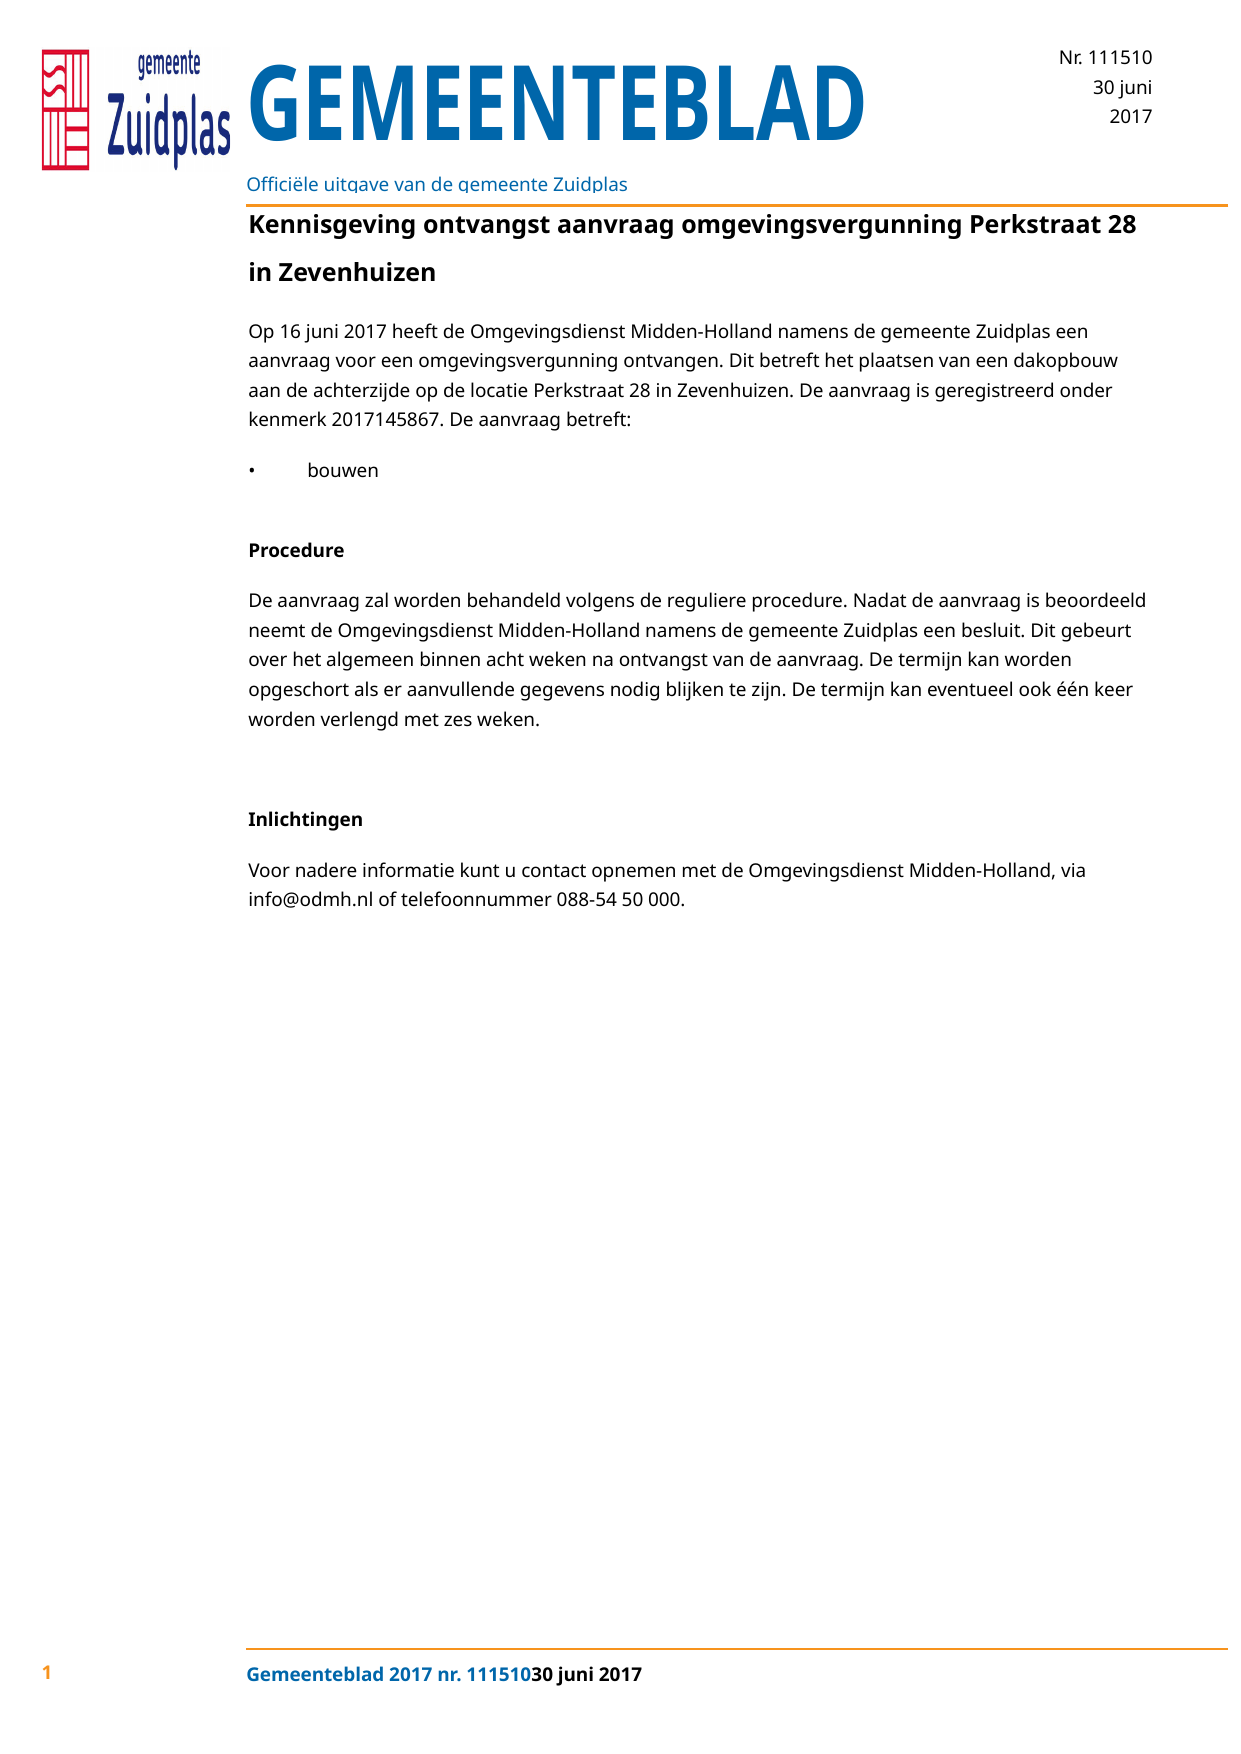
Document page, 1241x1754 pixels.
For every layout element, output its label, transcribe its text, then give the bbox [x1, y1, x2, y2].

text De aanvraag zal worden behandeld volgens de reguliere procedure. Nadat de aanvraag is beoordeeld neemt de Omgevingsdienst Midden-Holland namens de gemeente Zuidplas een besluit. Dit gebeurt over het algemeen binnen acht weken na ontvangst van de aanvraag. De termijn kan worden opgeschort als er aanvullende gegevens nodig blijken te zijn. De termijn kan eventueel ook één keer worden verlengd met zes weken. [248, 587, 1152, 732]
text Procedure [248, 537, 1152, 563]
text Op 16 juni 2017 heeft de Omgevingsdienst Midden-Holland namens de gemeente Zuidplas een aanvraag voor een omgevingsvergunning ontvangen. Dit betreft het plaatsen van een dakopbouw aan de achterzijde op de locatie Perkstraat 28 in Zevenhuizen. De aanvraag is geregistreerd onder kenmerk 2017145867. De aanvraag betreft: [248, 318, 1152, 432]
text Voor nadere informatie kunt u contact opnemen met de Omgevingsdienst Midden-Holland, via info@odmh.nl of telefoonnummer 088-54 50 000. [248, 857, 1152, 912]
list bouwen [248, 457, 1152, 483]
picture [41, 47, 231, 172]
text Inlichtingen [248, 807, 1152, 832]
text Kennisgeving ontvangst aanvraag omgevingsvergunning Perkstraat 28 in Zevenhuizen [248, 207, 1152, 288]
